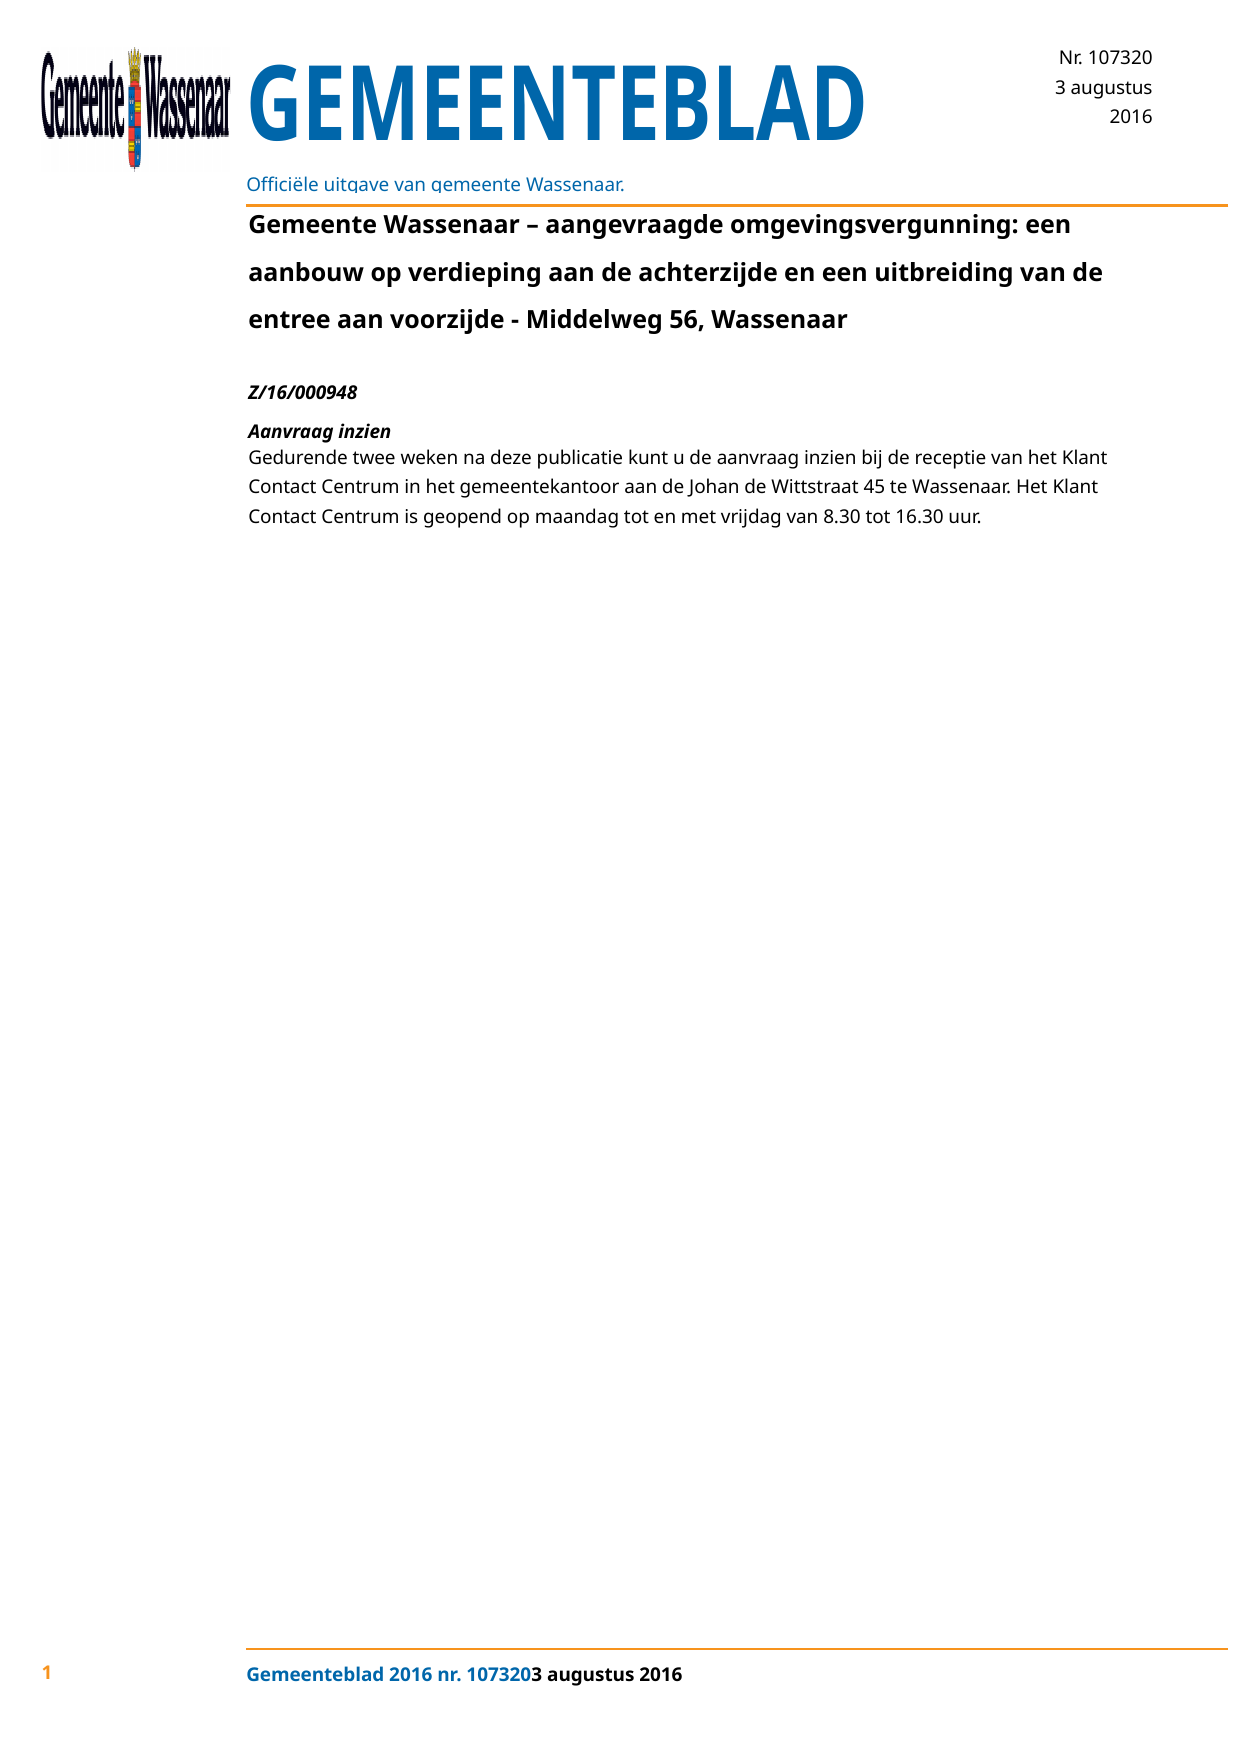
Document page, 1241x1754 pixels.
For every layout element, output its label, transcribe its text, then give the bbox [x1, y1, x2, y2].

picture [41, 47, 231, 172]
text Gedurende twee weken na deze publicatie kunt u de aanvraag inzien bij de receptie van het Klant Contact Centrum in het gemeentekantoor aan de Johan de Wittstraat 45 te Wassenaar. Het Klant Contact Centrum is geopend op maandag tot en met vrijdag van 8.30 tot 16.30 uur. [248, 444, 1152, 529]
text Gemeente Wassenaar – aangevraagde omgevingsvergunning: een aanbouw op verdieping aan de achterzijde en een uitbreiding van de entree aan voorzijde - Middelweg 56, Wassenaar [248, 207, 1152, 336]
text Aanvraag inzien [248, 418, 1152, 444]
text Z/16/000948 [248, 379, 1152, 405]
